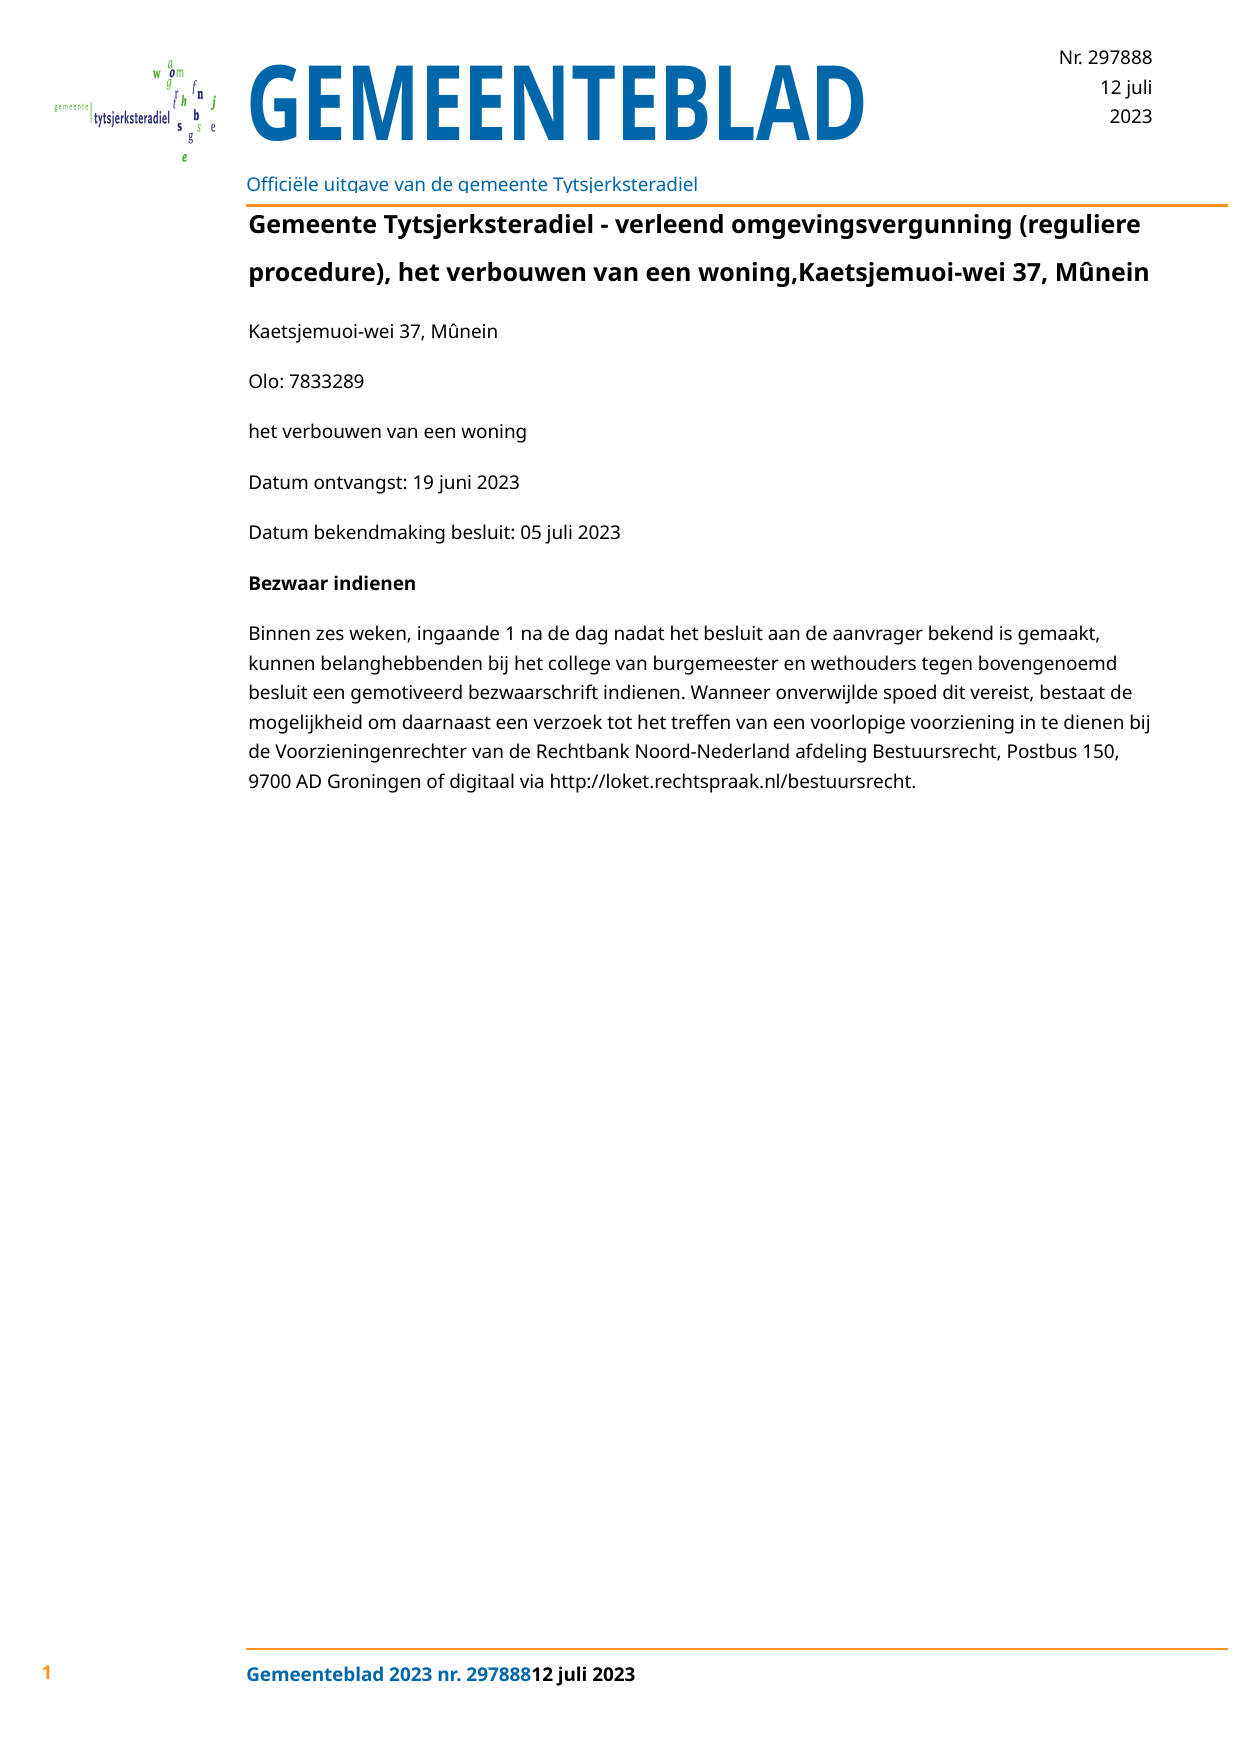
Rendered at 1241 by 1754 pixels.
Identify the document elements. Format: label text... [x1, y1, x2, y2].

text Gemeente Tytsjerksteradiel - verleend omgevingsvergunning (reguliere procedure), het verbouwen van een woning,Kaetsjemuoi-wei 37, Mûnein [248, 207, 1152, 288]
text Binnen zes weken, ingaande 1 na de dag nadat het besluit aan de aanvrager bekend is gemaakt, kunnen belanghebbenden bij het college van burgemeester en wethouders tegen bovengenoemd besluit een gemotiveerd bezwaarschrift indienen. Wanneer onverwijlde spoed dit vereist, bestaat de mogelijkheid om daarnaast een verzoek tot het treffen van een voorlopige voorziening in te dienen bij de Voorzieningenrechter van de Rechtbank Noord-Nederland afdeling Bestuursrecht, Postbus 150, 9700 AD Groningen of digitaal via http://loket.rechtspraak.nl/bestuursrecht. [248, 620, 1152, 794]
picture [41, 47, 231, 172]
text Datum bekendmaking besluit: 05 juli 2023 [248, 519, 1152, 545]
text Datum ontvangst: 19 juni 2023 [248, 469, 1152, 495]
text Olo: 7833289 [248, 368, 1152, 394]
text Kaetsjemuoi-wei 37, Mûnein [248, 318, 1152, 344]
text Bezwaar indienen [248, 570, 1152, 596]
text het verbouwen van een woning [248, 419, 1152, 444]
